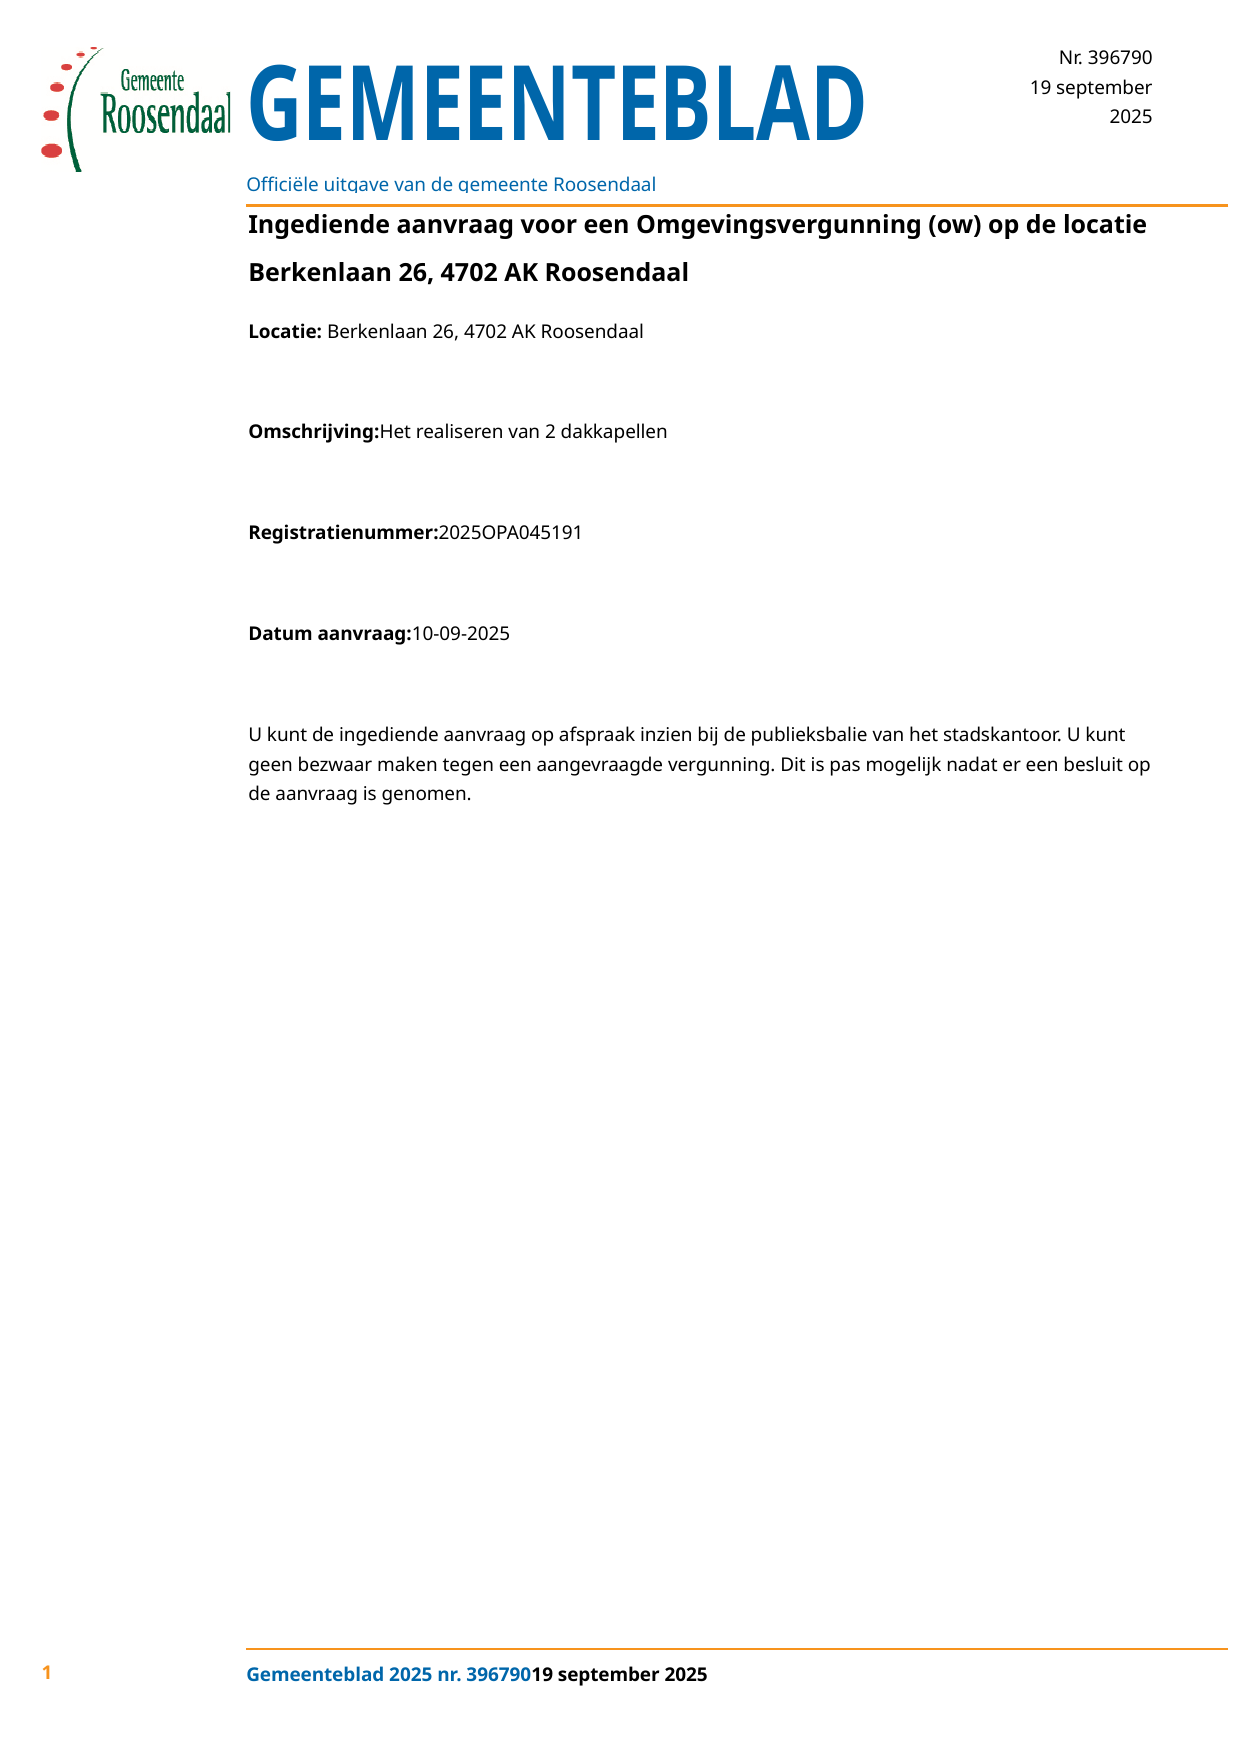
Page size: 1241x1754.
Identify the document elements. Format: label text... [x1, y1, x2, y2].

text Ingediende aanvraag voor een Omgevingsvergunning (ow) op de locatie Berkenlaan 26, 4702 AK Roosendaal [248, 207, 1152, 288]
text U kunt de ingediende aanvraag op afspraak inzien bij de publieksbalie van het stadskantoor. U kunt geen bezwaar maken tegen een aangevraagde vergunning. Dit is pas mogelijk nadat er een besluit op de aanvraag is genomen. [248, 721, 1152, 806]
text Locatie: Berkenlaan 26, 4702 AK Roosendaal [248, 318, 1152, 344]
picture [41, 47, 231, 172]
text Datum aanvraag:10-09-2025 [248, 620, 1152, 646]
text Registratienummer:2025OPA045191 [248, 519, 1152, 545]
text Omschrijving:Het realiseren van 2 dakkapellen [248, 419, 1152, 444]
